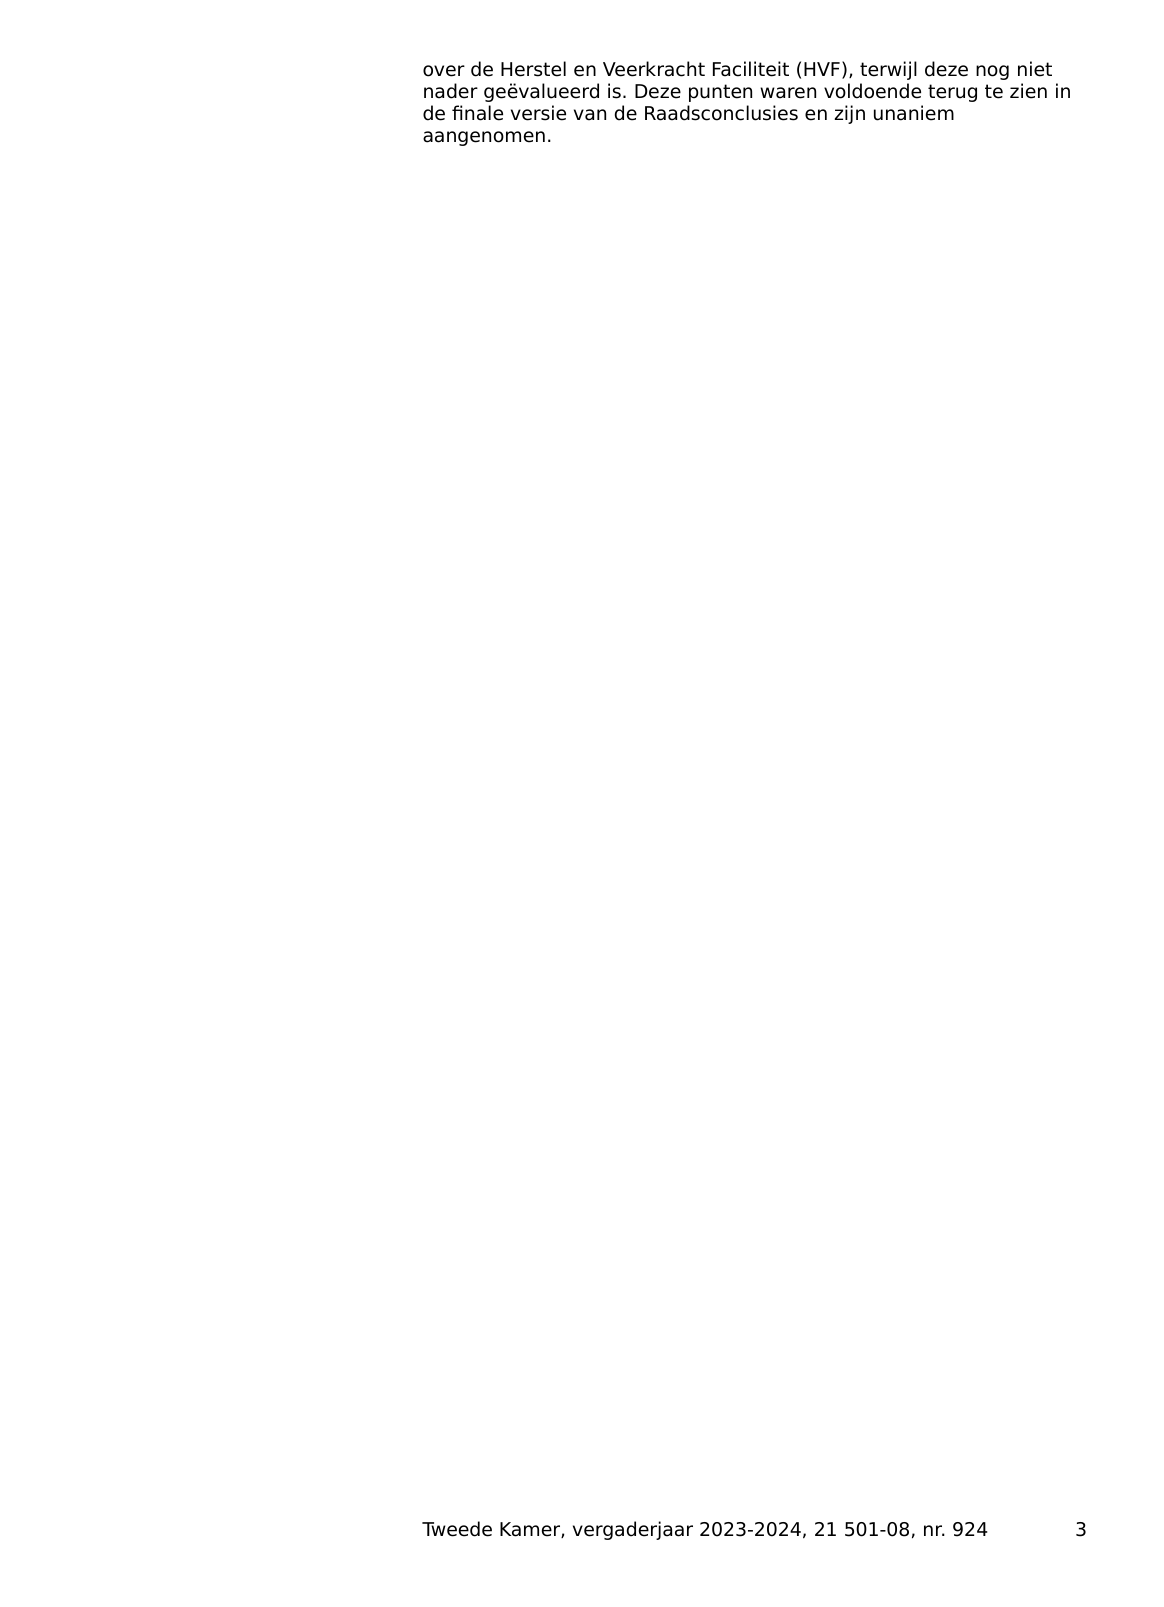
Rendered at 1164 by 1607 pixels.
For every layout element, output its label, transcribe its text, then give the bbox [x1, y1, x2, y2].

text over de Herstel en Veerkracht Faciliteit (HVF), terwijl deze nog niet nader geëvalueerd is. Deze punten waren voldoende terug te zien in de finale versie van de Raadsconclusies en zijn unaniem aangenomen. [422, 59, 1087, 147]
